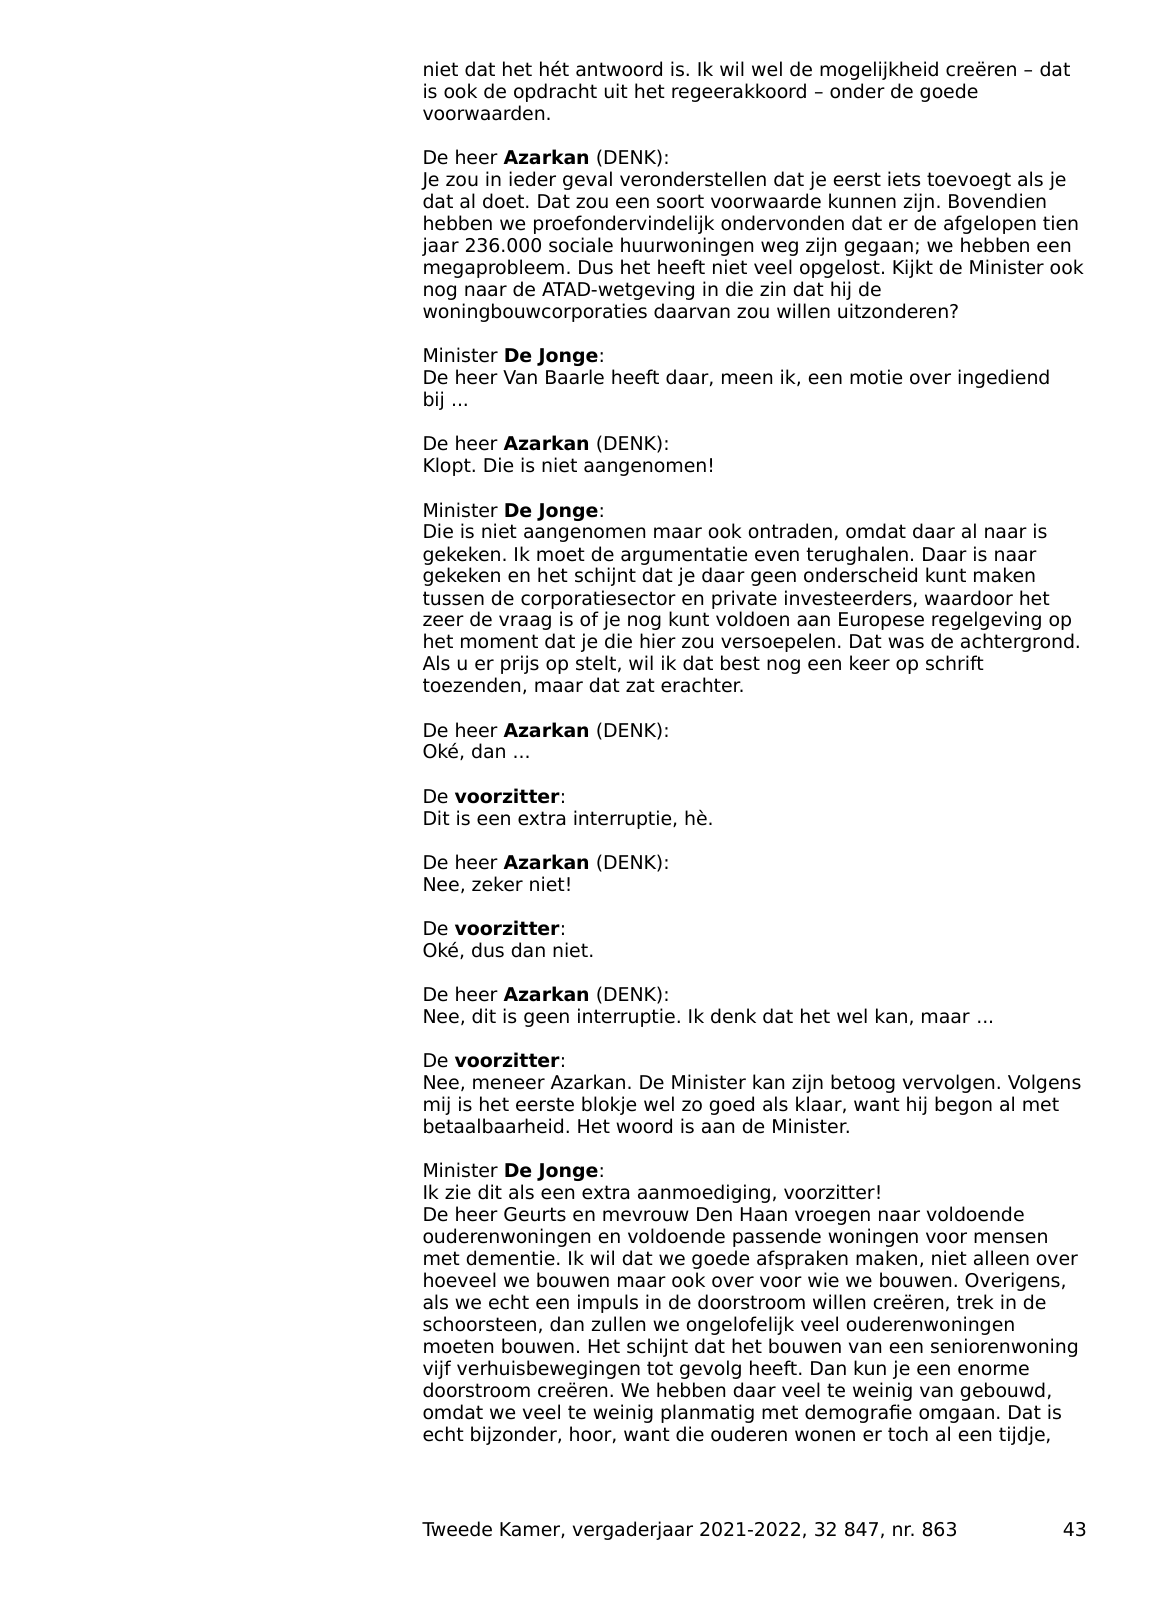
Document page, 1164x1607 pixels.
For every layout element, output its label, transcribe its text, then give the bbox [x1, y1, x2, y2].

text De voorzitter: [422, 1050, 1087, 1072]
text Nee, meneer Azarkan. De Minister kan zijn betoog vervolgen. Volgens mij is het eerste blokje wel zo goed als klaar, want hij begon al met betaalbaarheid. Het woord is aan de Minister. [422, 1072, 1087, 1138]
text De heer Azarkan (DENK): [422, 984, 1087, 1006]
text Minister De Jonge: [422, 499, 1087, 521]
text Nee, zeker niet! [422, 874, 1087, 896]
text Nee, dit is geen interruptie. Ik denk dat het wel kan, maar ... [422, 1006, 1087, 1028]
text De heer Azarkan (DENK): [422, 147, 1087, 169]
text De voorzitter: [422, 918, 1087, 940]
text Dit is een extra interruptie, hè. [422, 808, 1087, 829]
text Minister De Jonge: [422, 1160, 1087, 1182]
text De heer Azarkan (DENK): [422, 852, 1087, 874]
text Je zou in ieder geval veronderstellen dat je eerst iets toevoegt als je dat al doet. Dat zou een soort voorwaarde kunnen zijn. Bovendien hebben we proefondervindelijk ondervonden dat er de afgelopen tien jaar 236.000 sociale huurwoningen weg zijn gegaan; we hebben een megaprobleem. Dus het heeft niet veel opgelost. Kijkt de Minister ook nog naar de ATAD-wetgeving in die zin dat hij de woningbouwcorporaties daarvan zou willen uitzonderen? [422, 169, 1087, 323]
text De heer Azarkan (DENK): [422, 719, 1087, 741]
text De voorzitter: [422, 786, 1087, 808]
text De heer Van Baarle heeft daar, meen ik, een motie over ingediend bij ... [422, 367, 1087, 411]
text Oké, dus dan niet. [422, 940, 1087, 962]
text De heer Azarkan (DENK): [422, 433, 1087, 455]
text De heer Geurts en mevrouw Den Haan vroegen naar voldoende ouderenwoningen en voldoende passende woningen voor mensen met dementie. Ik wil dat we goede afspraken maken, niet alleen over hoeveel we bouwen maar ook over voor wie we bouwen. Overigens, als we echt een impuls in de doorstroom willen creëren, trek in de schoorsteen, dan zullen we ongelofelijk veel ouderenwoningen moeten bouwen. Het schijnt dat het bouwen van een seniorenwoning vijf verhuisbewegingen tot gevolg heeft. Dan kun je een enorme doorstroom creëren. We hebben daar veel te weinig van gebouwd, omdat we veel te weinig planmatig met demografie omgaan. Dat is echt bijzonder, hoor, want die ouderen wonen er toch al een tijdje, [422, 1204, 1087, 1446]
text Ik zie dit als een extra aanmoediging, voorzitter! [422, 1182, 1087, 1204]
text Oké, dan ... [422, 741, 1087, 763]
text niet dat het hét antwoord is. Ik wil wel de mogelijkheid creëren – dat is ook de opdracht uit het regeerakkoord – onder de goede voorwaarden. [422, 59, 1087, 125]
text Klopt. Die is niet aangenomen! [422, 455, 1087, 477]
text Minister De Jonge: [422, 345, 1087, 367]
text Die is niet aangenomen maar ook ontraden, omdat daar al naar is gekeken. Ik moet de argumentatie even terughalen. Daar is naar gekeken en het schijnt dat je daar geen onderscheid kunt maken tussen de corporatiesector en private investeerders, waardoor het zeer de vraag is of je nog kunt voldoen aan Europese regelgeving op het moment dat je die hier zou versoepelen. Dat was de achtergrond. Als u er prijs op stelt, wil ik dat best nog een keer op schrift toezenden, maar dat zat erachter. [422, 521, 1087, 697]
